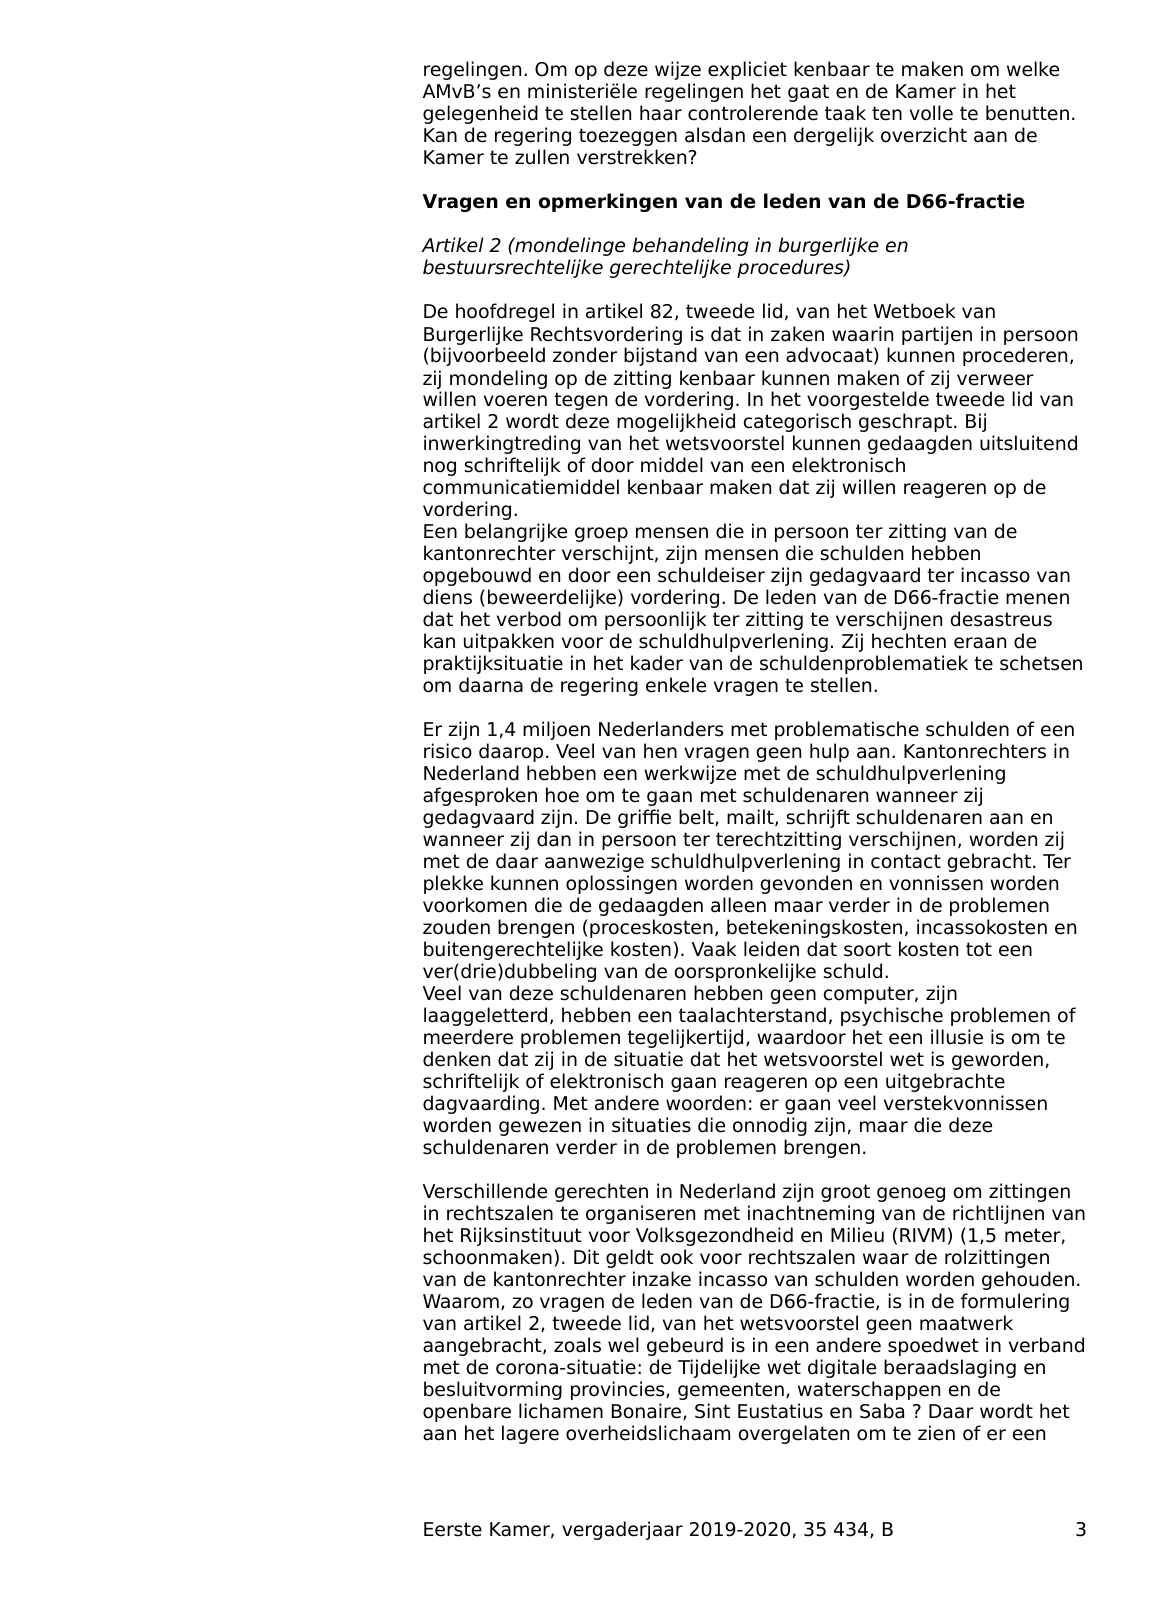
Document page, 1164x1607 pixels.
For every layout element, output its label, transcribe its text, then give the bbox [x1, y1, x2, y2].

text Een belangrijke groep mensen die in persoon ter zitting van de kantonrechter verschijnt, zijn mensen die schulden hebben opgebouwd en door een schuldeiser zijn gedagvaard ter incasso van diens (beweerdelijke) vordering. De leden van de D66-fractie menen dat het verbod om persoonlijk ter zitting te verschijnen desastreus kan uitpakken voor de schuldhulpverlening. Zij hechten eraan de praktijksituatie in het kader van de schuldenproblematiek te schetsen om daarna de regering enkele vragen te stellen. [422, 521, 1087, 697]
text De hoofdregel in artikel 82, tweede lid, van het Wetboek van Burgerlijke Rechtsvordering is dat in zaken waarin partijen in persoon (bijvoorbeeld zonder bijstand van een advocaat) kunnen procederen, zij mondeling op de zitting kenbaar kunnen maken of zij verweer willen voeren tegen de vordering. In het voorgestelde tweede lid van artikel 2 wordt deze mogelijkheid categorisch geschrapt. Bij inwerkingtreding van het wetsvoorstel kunnen gedaagden uitsluitend nog schriftelijk of door middel van een elektronisch communicatiemiddel kenbaar maken dat zij willen reageren op de vordering. [422, 301, 1087, 521]
text Veel van deze schuldenaren hebben geen computer, zijn laaggeletterd, hebben een taalachterstand, psychische problemen of meerdere problemen tegelijkertijd, waardoor het een illusie is om te denken dat zij in de situatie dat het wetsvoorstel wet is geworden, schriftelijk of elektronisch gaan reageren op een uitgebrachte dagvaarding. Met andere woorden: er gaan veel verstekvonnissen worden gewezen in situaties die onnodig zijn, maar die deze schuldenaren verder in de problemen brengen. [422, 983, 1087, 1159]
text regelingen. Om op deze wijze expliciet kenbaar te maken om welke AMvB’s en ministeriële regelingen het gaat en de Kamer in het gelegenheid te stellen haar controlerende taak ten volle te benutten. Kan de regering toezeggen alsdan een dergelijk overzicht aan de Kamer te zullen verstrekken? [422, 59, 1087, 169]
text Waarom, zo vragen de leden van de D66-fractie, is in de formulering van artikel 2, tweede lid, van het wetsvoorstel geen maatwerk aangebracht, zoals wel gebeurd is in een andere spoedwet in verband met de corona-situatie: de Tijdelijke wet digitale beraadslaging en besluitvorming provincies, gemeenten, waterschappen en de openbare lichamen Bonaire, Sint Eustatius en Saba ? Daar wordt het aan het lagere overheidslichaam overgelaten om te zien of er een [422, 1291, 1087, 1445]
text Verschillende gerechten in Nederland zijn groot genoeg om zittingen in rechtszalen te organiseren met inachtneming van de richtlijnen van het Rijksinstituut voor Volksgezondheid en Milieu (RIVM) (1,5 meter, schoonmaken). Dit geldt ook voor rechtszalen waar de rolzittingen van de kantonrechter inzake incasso van schulden worden gehouden. [422, 1181, 1087, 1291]
text Er zijn 1,4 miljoen Nederlanders met problematische schulden of een risico daarop. Veel van hen vragen geen hulp aan. Kantonrechters in Nederland hebben een werkwijze met de schuldhulpverlening afgesproken hoe om te gaan met schuldenaren wanneer zij gedagvaard zijn. De griffie belt, mailt, schrijft schuldenaren aan en wanneer zij dan in persoon ter terechtzitting verschijnen, worden zij met de daar aanwezige schuldhulpverlening in contact gebracht. Ter plekke kunnen oplossingen worden gevonden en vonnissen worden voorkomen die de gedaagden alleen maar verder in de problemen zouden brengen (proceskosten, betekeningskosten, incassokosten en buitengerechtelijke kosten). Vaak leiden dat soort kosten tot een ver(drie)dubbeling van de oorspronkelijke schuld. [422, 719, 1087, 983]
subtitle Vragen en opmerkingen van de leden van de D66-fractie [422, 191, 1087, 213]
subtitle Artikel 2 (mondelinge behandeling in burgerlijke en bestuursrechtelijke gerechtelijke procedures) [422, 235, 1087, 279]
